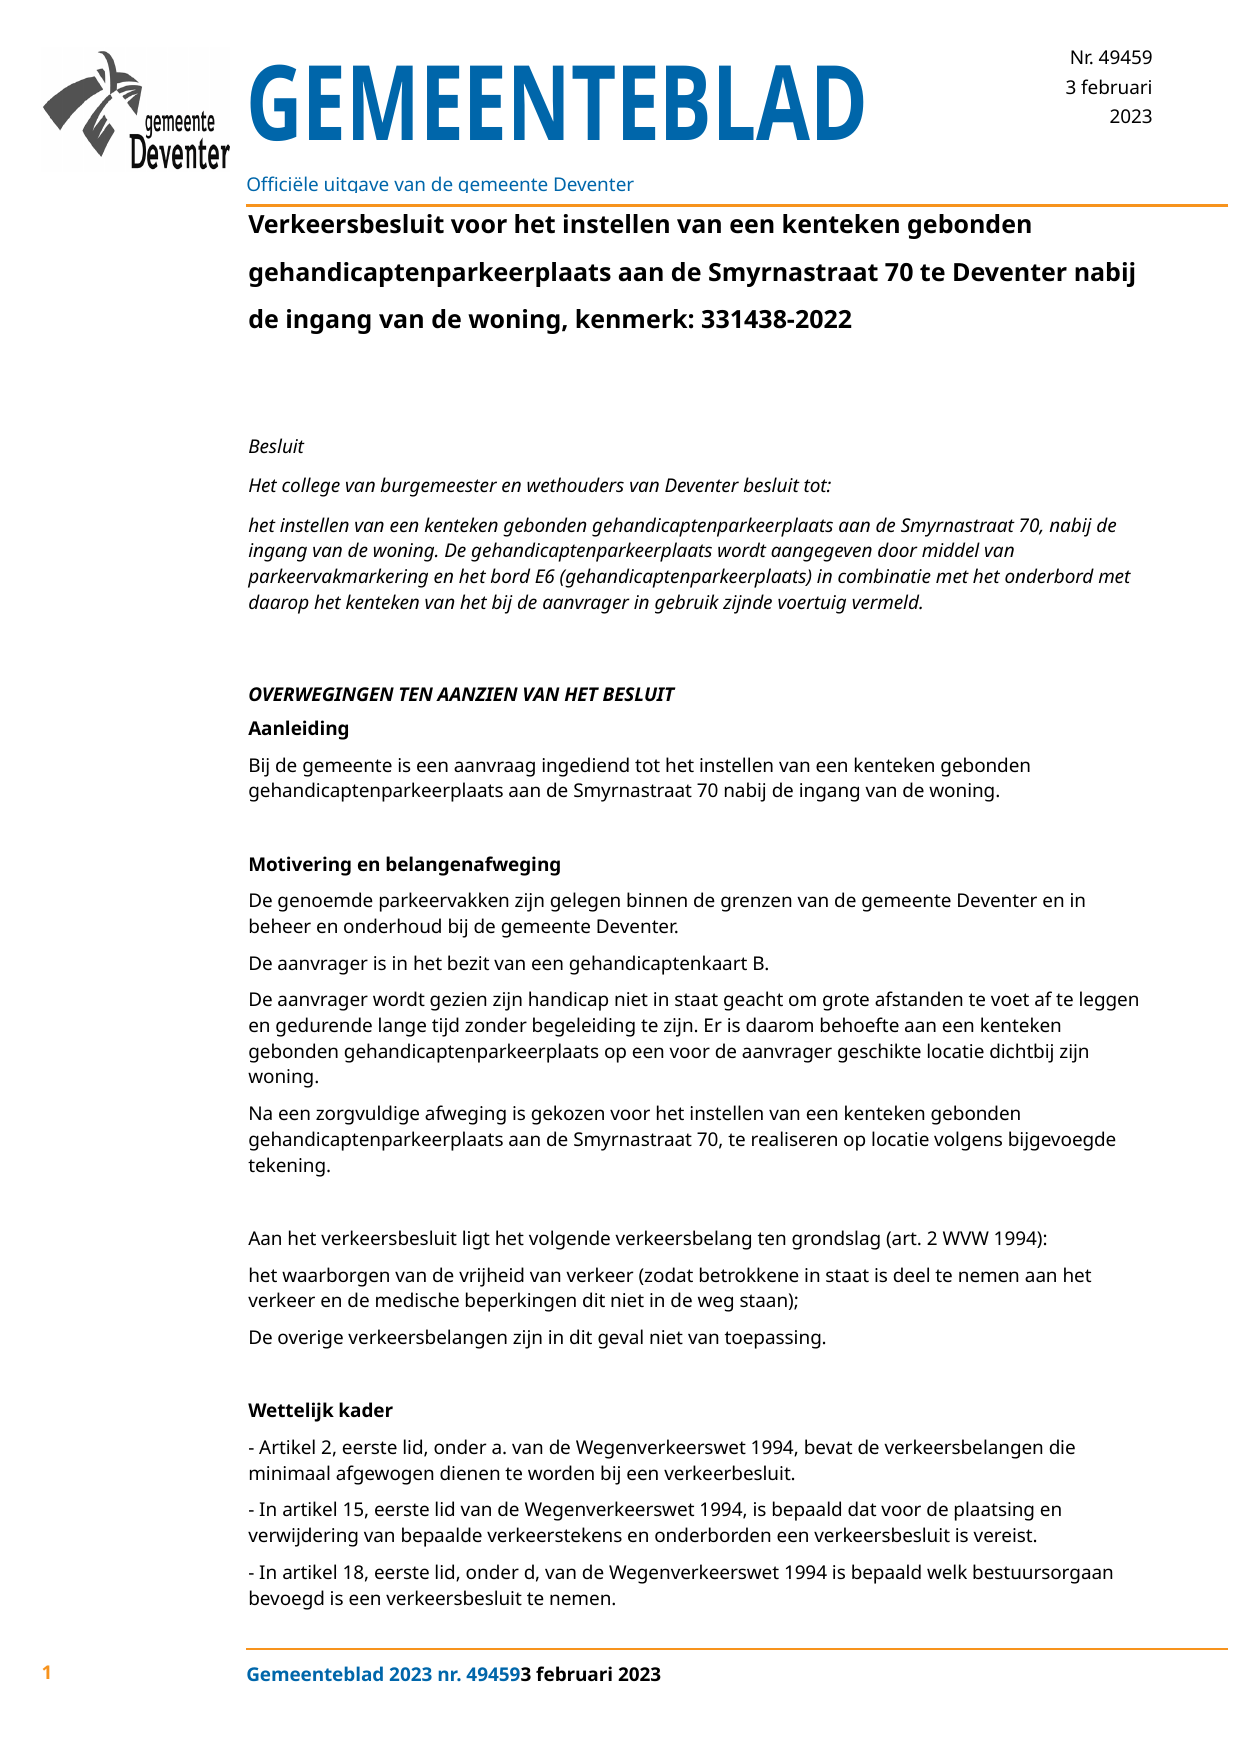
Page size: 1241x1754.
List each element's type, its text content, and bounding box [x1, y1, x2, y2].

text Wettelijk kader [248, 1398, 1152, 1423]
text De aanvrager is in het bezit van een gehandicaptenkaart B. [248, 950, 1152, 976]
picture [41, 47, 231, 172]
text Verkeersbesluit voor het instellen van een kenteken gebonden gehandicaptenparkeerplaats aan de Smyrnastraat 70 te Deventer nabij de ingang van de woning, kenmerk: 331438-2022 [248, 207, 1152, 336]
text het instellen van een kenteken gebonden gehandicaptenparkeerplaats aan de Smyrnastraat 70, nabij de ingang van de woning. De gehandicaptenparkeerplaats wordt aangegeven door middel van parkeervakmarkering en het bord E6 (gehandicaptenparkeerplaats) in combinatie met het onderbord met daarop het kenteken van het bij de aanvrager in gebruik zijnde voertuig vermeld. [248, 512, 1152, 615]
text De genoemde parkeervakken zijn gelegen binnen de grenzen van de gemeente Deventer en in beheer en onderhoud bij de gemeente Deventer. [248, 887, 1152, 939]
text het waarborgen van de vrijheid van verkeer (zodat betrokkene in staat is deel te nemen aan het verkeer en de medische beperkingen dit niet in de weg staan); [248, 1262, 1152, 1313]
text - Artikel 2, eerste lid, onder a. van de Wegenverkeerswet 1994, bevat de verkeersbelangen die minimaal afgewogen dienen te worden bij een verkeerbesluit. [248, 1434, 1152, 1486]
text OVERWEGINGEN TEN AANZIEN VAN HET BESLUIT [248, 681, 1152, 707]
text Bij de gemeente is een aanvraag ingediend tot het instellen van een kenteken gebonden gehandicaptenparkeerplaats aan de Smyrnastraat 70 nabij de ingang van de woning. [248, 752, 1152, 803]
text De overige verkeersbelangen zijn in dit geval niet van toepassing. [248, 1324, 1152, 1350]
text Aan het verkeersbesluit ligt het volgende verkeersbelang ten grondslag (art. 2 WVW 1994): [248, 1225, 1152, 1251]
text Aanleiding [248, 715, 1152, 741]
text Het college van burgemeester en wethouders van Deventer besluit tot: [248, 472, 1152, 498]
text - In artikel 15, eerste lid van de Wegenverkeerswet 1994, is bepaald dat voor de plaatsing en verwijdering van bepaalde verkeerstekens en onderborden een verkeersbesluit is vereist. [248, 1497, 1152, 1548]
text Besluit [248, 433, 1152, 459]
text - In artikel 18, eerste lid, onder d, van de Wegenverkeerswet 1994 is bepaald welk bestuursorgaan bevoegd is een verkeersbesluit te nemen. [248, 1559, 1152, 1611]
text De aanvrager wordt gezien zijn handicap niet in staat geacht om grote afstanden te voet af te leggen en gedurende lange tijd zonder begeleiding te zijn. Er is daarom behoefte aan een kenteken gebonden gehandicaptenparkeerplaats op een voor de aanvrager geschikte locatie dichtbij zijn woning. [248, 987, 1152, 1089]
text Motivering en belangenafweging [248, 851, 1152, 877]
text Na een zorgvuldige afweging is gekozen voor het instellen van een kenteken gebonden gehandicaptenparkeerplaats aan de Smyrnastraat 70, te realiseren op locatie volgens bijgevoegde tekening. [248, 1100, 1152, 1178]
